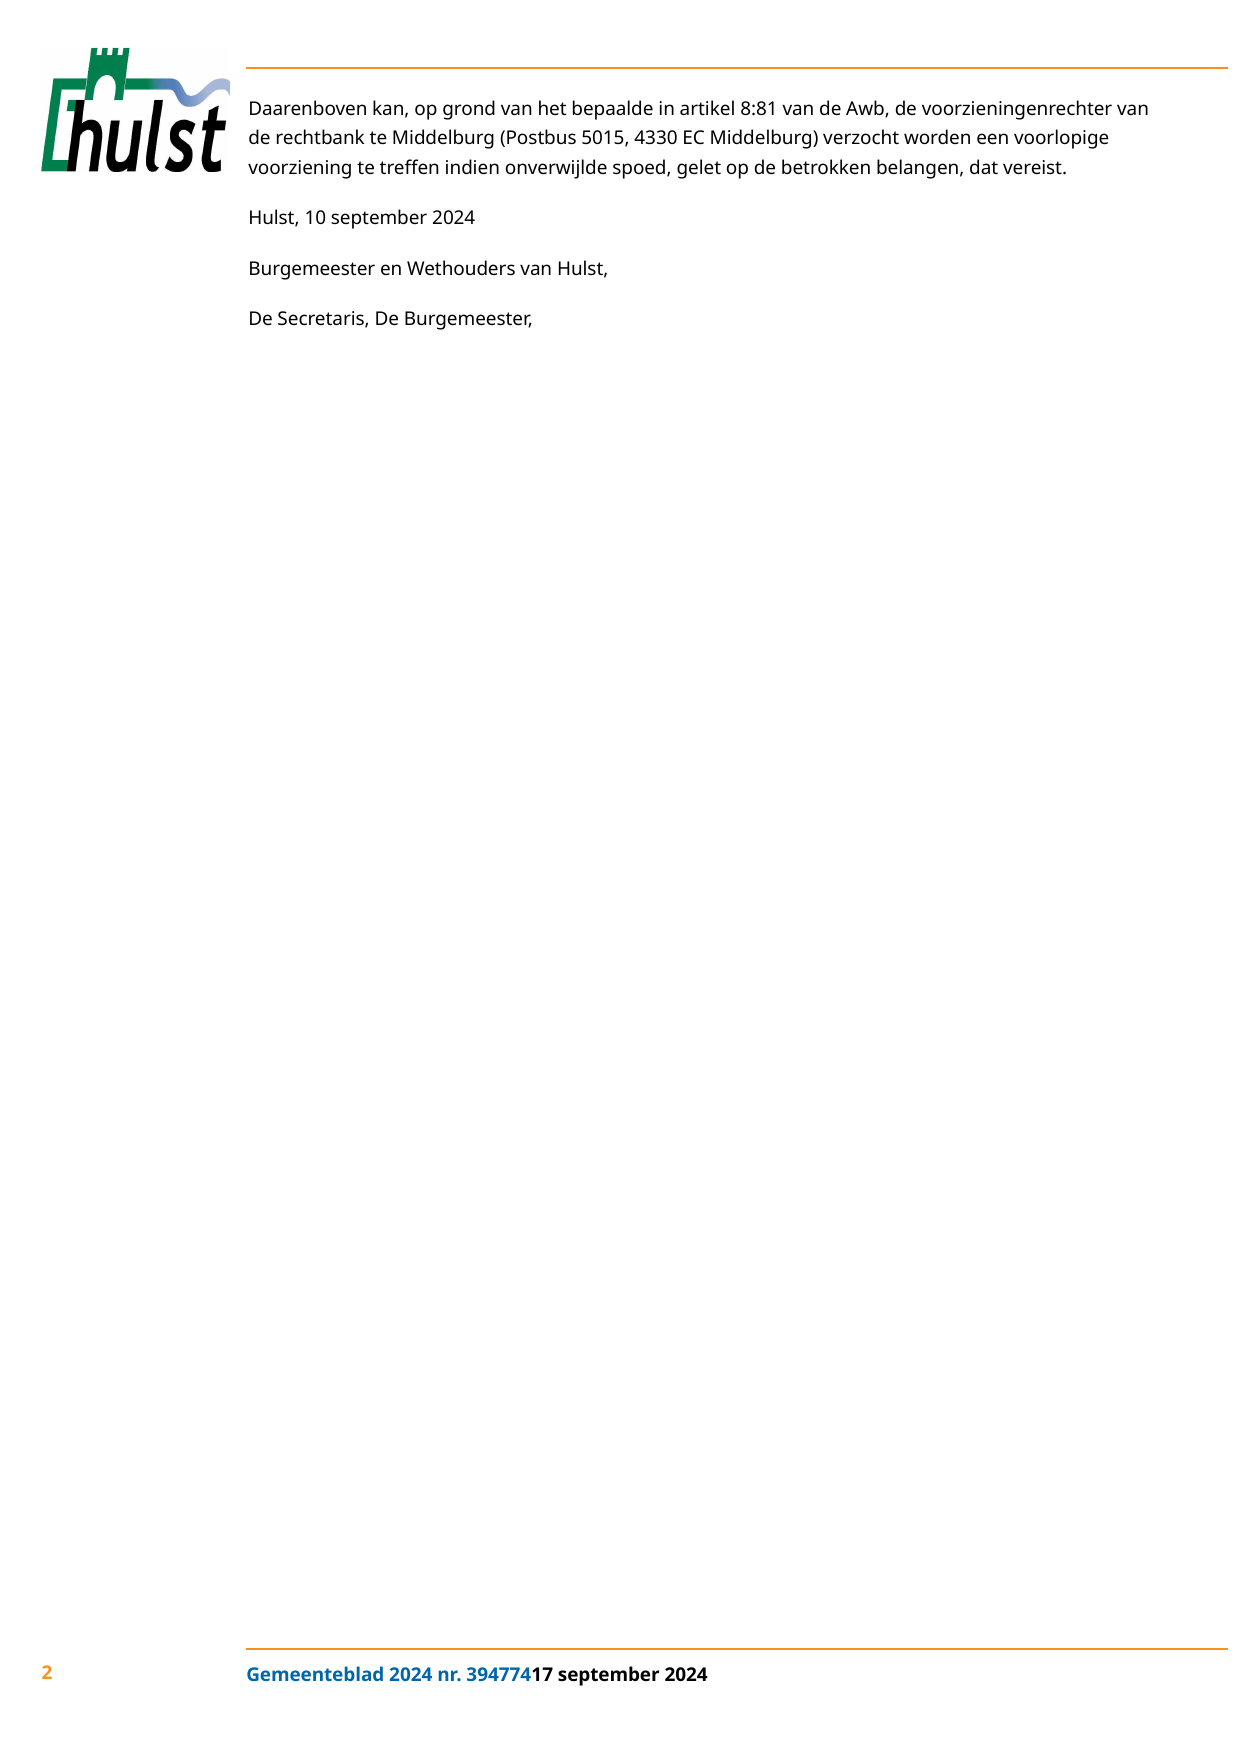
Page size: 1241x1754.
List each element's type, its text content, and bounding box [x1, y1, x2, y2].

text Hulst, 10 september 2024 [248, 204, 1152, 230]
text Daarenboven kan, op grond van het bepaalde in artikel 8:81 van de Awb, de voorzieningenrechter van de rechtbank te Middelburg (Postbus 5015, 4330 EC Middelburg) verzocht worden een voorlopige voorziening te treffen indien onverwijlde spoed, gelet op de betrokken belangen, dat vereist. [248, 95, 1152, 180]
picture [41, 47, 231, 172]
text De Secretaris, De Burgemeester, [248, 305, 1152, 331]
text Burgemeester en Wethouders van Hulst, [248, 255, 1152, 281]
